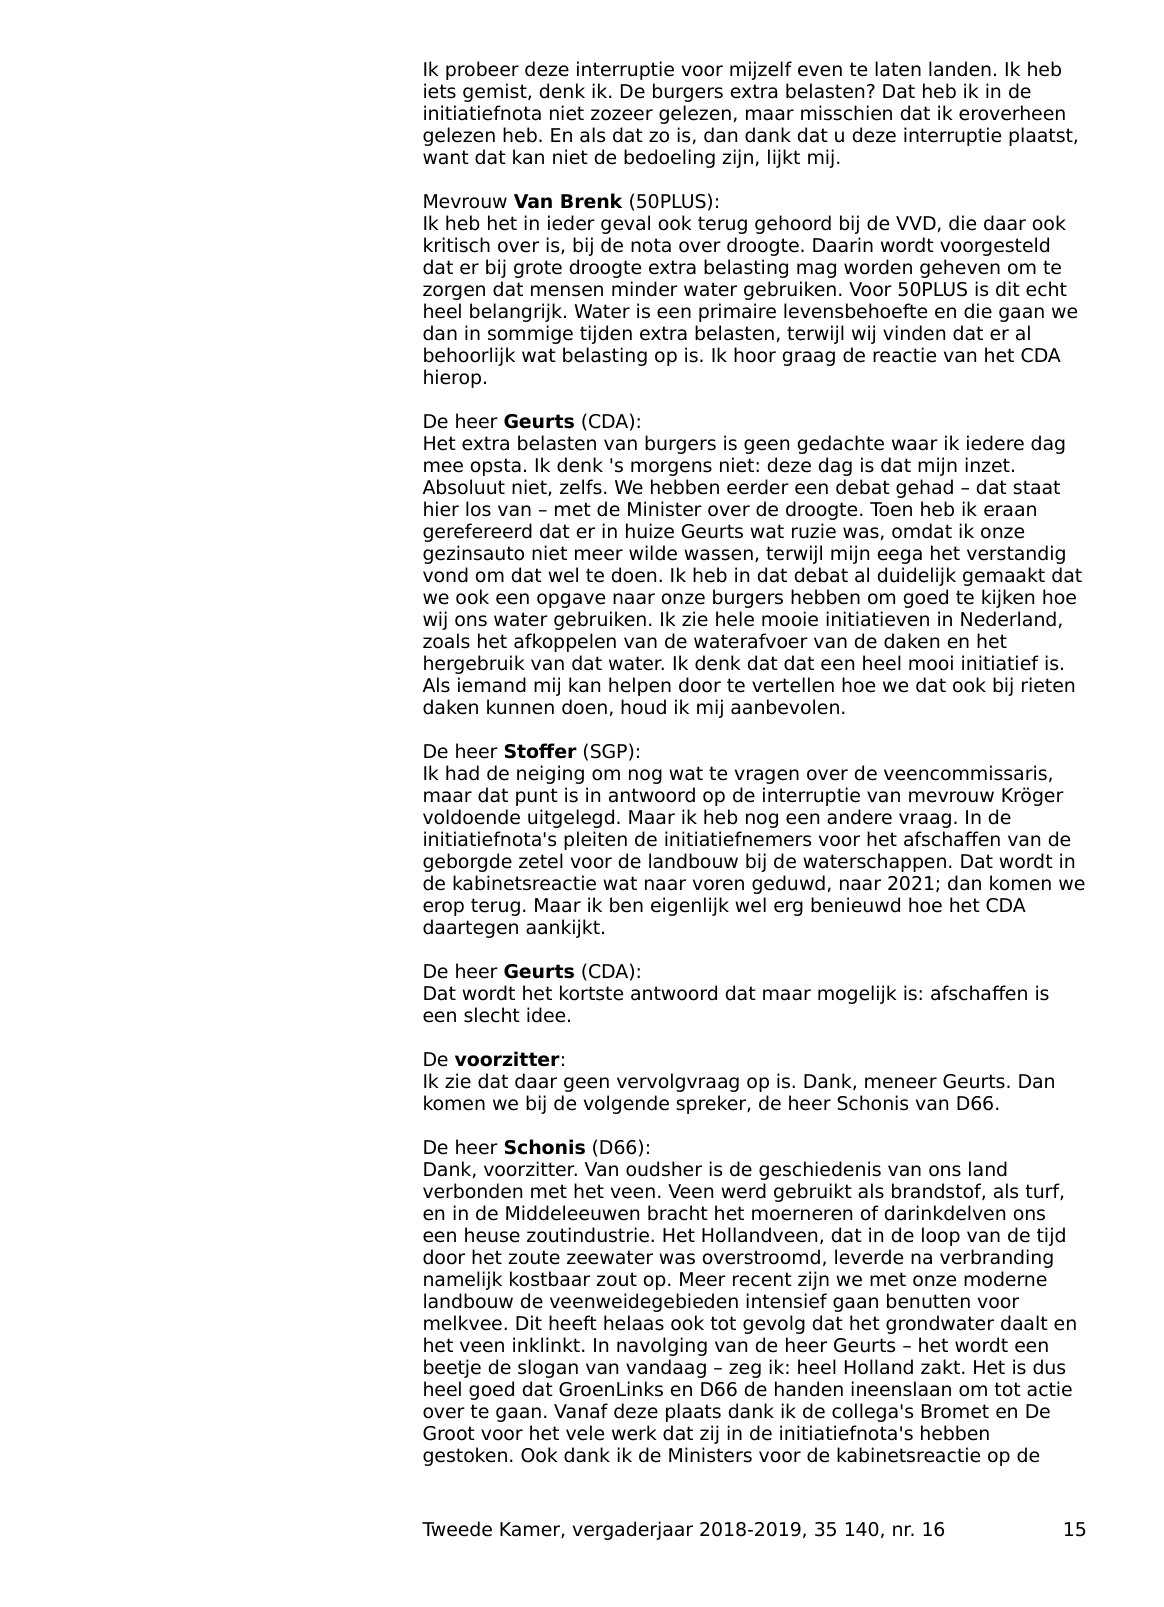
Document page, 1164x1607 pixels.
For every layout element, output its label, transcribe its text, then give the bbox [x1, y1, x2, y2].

text Ik probeer deze interruptie voor mijzelf even te laten landen. Ik heb iets gemist, denk ik. De burgers extra belasten? Dat heb ik in de initiatiefnota niet zozeer gelezen, maar misschien dat ik eroverheen gelezen heb. En als dat zo is, dan dank dat u deze interruptie plaatst, want dat kan niet de bedoeling zijn, lijkt mij. [422, 59, 1087, 169]
text Ik had de neiging om nog wat te vragen over de veencommissaris, maar dat punt is in antwoord op de interruptie van mevrouw Kröger voldoende uitgelegd. Maar ik heb nog een andere vraag. In de initiatiefnota's pleiten de initiatiefnemers voor het afschaffen van de geborgde zetel voor de landbouw bij de waterschappen. Dat wordt in de kabinetsreactie wat naar voren geduwd, naar 2021; dan komen we erop terug. Maar ik ben eigenlijk wel erg benieuwd hoe het CDA daartegen aankijkt. [422, 763, 1087, 939]
text Ik zie dat daar geen vervolgvraag op is. Dank, meneer Geurts. Dan komen we bij de volgende spreker, de heer Schonis van D66. [422, 1071, 1087, 1115]
text De voorzitter: [422, 1049, 1087, 1071]
text De heer Stoffer (SGP): [422, 741, 1087, 763]
text Ik heb het in ieder geval ook terug gehoord bij de VVD, die daar ook kritisch over is, bij de nota over droogte. Daarin wordt voorgesteld dat er bij grote droogte extra belasting mag worden geheven om te zorgen dat mensen minder water gebruiken. Voor 50PLUS is dit echt heel belangrijk. Water is een primaire levensbehoefte en die gaan we dan in sommige tijden extra belasten, terwijl wij vinden dat er al behoorlijk wat belasting op is. Ik hoor graag de reactie van het CDA hierop. [422, 213, 1087, 389]
text Mevrouw Van Brenk (50PLUS): [422, 191, 1087, 213]
text Dat wordt het kortste antwoord dat maar mogelijk is: afschaffen is een slecht idee. [422, 983, 1087, 1027]
text Dank, voorzitter. Van oudsher is de geschiedenis van ons land verbonden met het veen. Veen werd gebruikt als brandstof, als turf, en in de Middeleeuwen bracht het moerneren of darinkdelven ons een heuse zoutindustrie. Het Hollandveen, dat in de loop van de tijd door het zoute zeewater was overstroomd, leverde na verbranding namelijk kostbaar zout op. Meer recent zijn we met onze moderne landbouw de veenweidegebieden intensief gaan benutten voor melkvee. Dit heeft helaas ook tot gevolg dat het grondwater daalt en het veen inklinkt. In navolging van de heer Geurts – het wordt een beetje de slogan van vandaag – zeg ik: heel Holland zakt. Het is dus heel goed dat GroenLinks en D66 de handen ineenslaan om tot actie over te gaan. Vanaf deze plaats dank ik de collega's Bromet en De Groot voor het vele werk dat zij in de initiatiefnota's hebben gestoken. Ook dank ik de Ministers voor de kabinetsreactie op de [422, 1159, 1087, 1467]
text De heer Geurts (CDA): [422, 961, 1087, 983]
text De heer Geurts (CDA): [422, 411, 1087, 433]
text De heer Schonis (D66): [422, 1137, 1087, 1159]
text Het extra belasten van burgers is geen gedachte waar ik iedere dag mee opsta. Ik denk 's morgens niet: deze dag is dat mijn inzet. Absoluut niet, zelfs. We hebben eerder een debat gehad – dat staat hier los van – met de Minister over de droogte. Toen heb ik eraan gerefereerd dat er in huize Geurts wat ruzie was, omdat ik onze gezinsauto niet meer wilde wassen, terwijl mijn eega het verstandig vond om dat wel te doen. Ik heb in dat debat al duidelijk gemaakt dat we ook een opgave naar onze burgers hebben om goed te kijken hoe wij ons water gebruiken. Ik zie hele mooie initiatieven in Nederland, zoals het afkoppelen van de waterafvoer van de daken en het hergebruik van dat water. Ik denk dat dat een heel mooi initiatief is. Als iemand mij kan helpen door te vertellen hoe we dat ook bij rieten daken kunnen doen, houd ik mij aanbevolen. [422, 433, 1087, 719]
